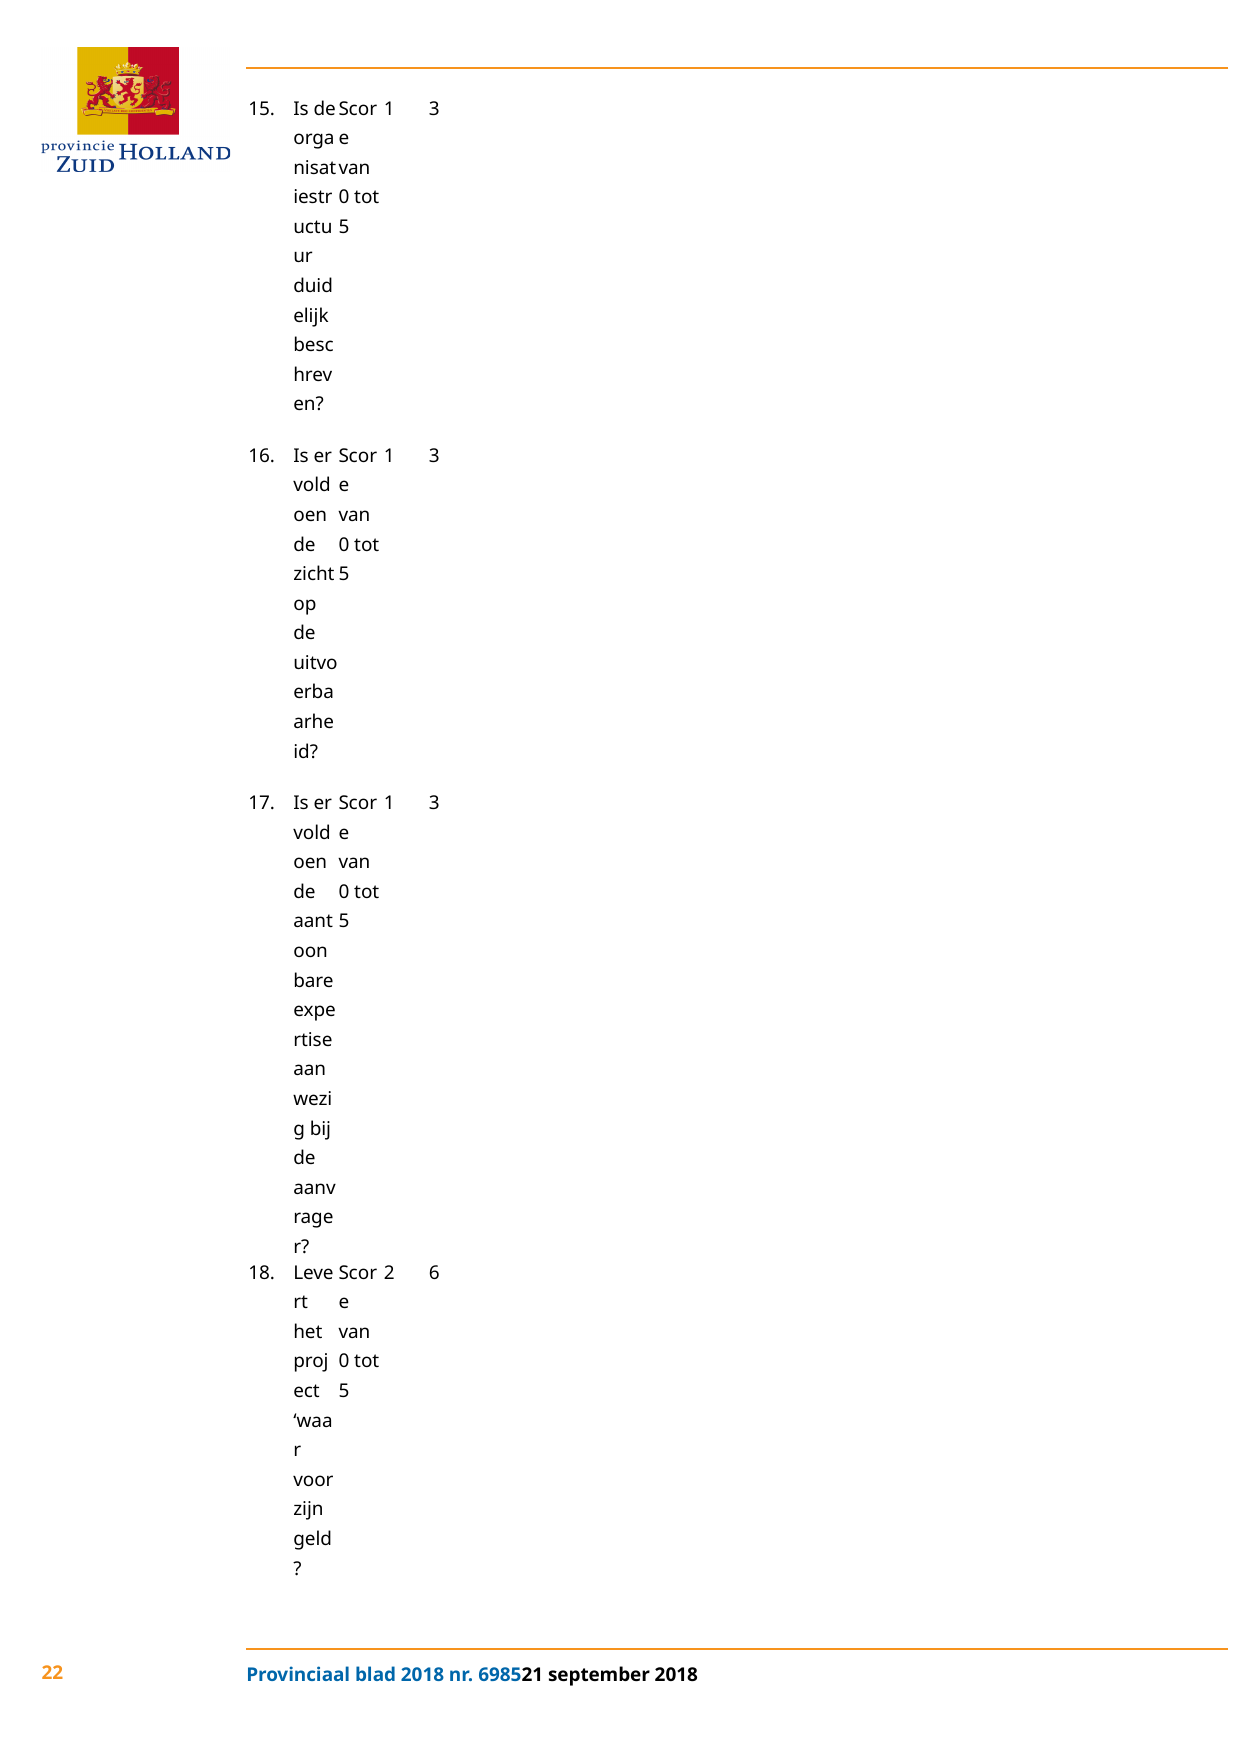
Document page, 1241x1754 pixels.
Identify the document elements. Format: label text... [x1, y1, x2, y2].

table_cell [429, 764, 474, 789]
table_cell 2 [384, 1259, 429, 1580]
table_cell 16. [248, 442, 293, 764]
table_cell Is er voldoende aantoonbare expertise aanwezig bij de aanvrager? [293, 789, 338, 1259]
table_cell [293, 416, 338, 442]
table_cell 1 [384, 789, 429, 1259]
table_cell 3 [429, 442, 474, 764]
table_cell [338, 416, 383, 442]
table_cell Score van 0 tot 5 [338, 95, 383, 416]
table_cell [338, 764, 383, 789]
table_cell 3 [429, 95, 474, 416]
table_cell 18. [248, 1259, 293, 1580]
table_cell [429, 416, 474, 442]
table_cell [293, 764, 338, 789]
table_cell [384, 1580, 429, 1606]
table_cell Score van 0 tot 5 [338, 442, 383, 764]
table_cell [248, 764, 293, 789]
picture [41, 47, 231, 172]
table_cell 1 [384, 95, 429, 416]
table_cell [429, 1580, 474, 1606]
table_cell Is er voldoende zicht op de uitvoerbaarheid? [293, 442, 338, 764]
table_cell [384, 764, 429, 789]
table_cell [248, 416, 293, 442]
table_cell 15. [248, 95, 293, 416]
table_cell Levert het project ‘waar voor zijn geld? [293, 1259, 338, 1580]
table_cell Score van 0 tot 5 [338, 789, 383, 1259]
table_cell [248, 1580, 293, 1606]
table_cell [384, 416, 429, 442]
table_cell 1 [384, 442, 429, 764]
table_cell [293, 1580, 338, 1606]
table_cell 3 [429, 789, 474, 1259]
table_cell Score van 0 tot 5 [338, 1259, 383, 1580]
table_cell 6 [429, 1259, 474, 1580]
table_cell [338, 1580, 383, 1606]
table_cell Is de organisatiestructuur duidelijk beschreven? [293, 95, 338, 416]
table_cell 17. [248, 789, 293, 1259]
